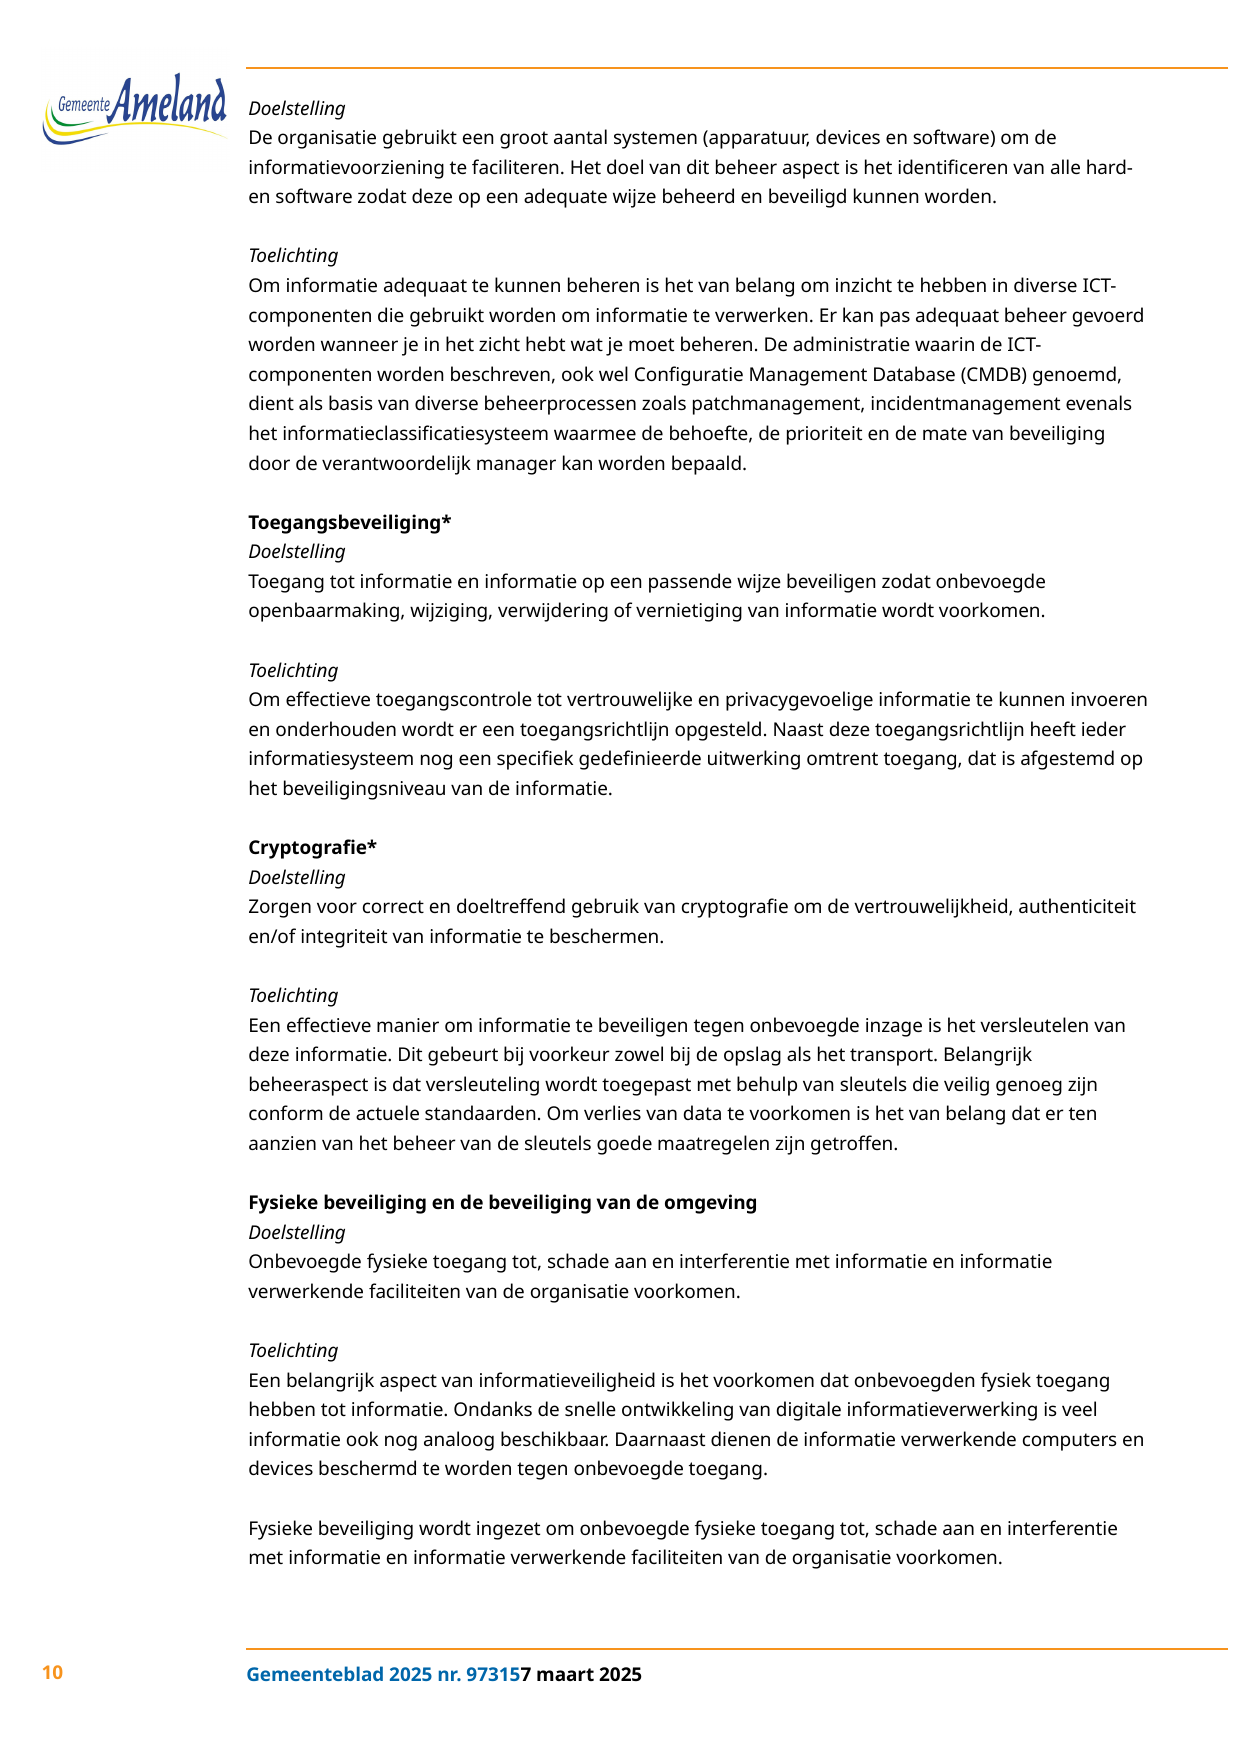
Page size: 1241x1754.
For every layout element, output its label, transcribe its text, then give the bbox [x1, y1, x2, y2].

text Zorgen voor correct en doeltreffend gebruik van cryptografie om de vertrouwelijkheid, authenticiteit en/of integriteit van informatie te beschermen. [248, 893, 1152, 949]
text Om informatie adequaat te kunnen beheren is het van belang om inzicht te hebben in diverse ICT-componenten die gebruikt worden om informatie te verwerken. Er kan pas adequaat beheer gevoerd worden wanneer je in het zicht hebt wat je moet beheren. De administratie waarin de ICT-componenten worden beschreven, ook wel Configuratie Management Database (CMDB) genoemd, dient als basis van diverse beheerprocessen zoals patchmanagement, incidentmanagement evenals het informatieclassificatiesysteem waarmee de behoefte, de prioriteit en de mate van beveiliging door de verantwoordelijk manager kan worden bepaald. [248, 272, 1152, 476]
text Doelstelling [248, 95, 1152, 121]
text Onbevoegde fysieke toegang tot, schade aan en interferentie met informatie en informatie verwerkende faciliteiten van de organisatie voorkomen. [248, 1248, 1152, 1304]
text Toelichting [248, 243, 1152, 268]
text Cryptografie* [248, 834, 1152, 860]
text Doelstelling [248, 538, 1152, 564]
text Toegangsbeveiliging* [248, 509, 1152, 535]
text Toelichting [248, 657, 1152, 683]
text Een effectieve manier om informatie te beveiligen tegen onbevoegde inzage is het versleutelen van deze informatie. Dit gebeurt bij voorkeur zowel bij de opslag als het transport. Belangrijk beheeraspect is dat versleuteling wordt toegepast met behulp van sleutels die veilig genoeg zijn conform de actuele standaarden. Om verlies van data te voorkomen is het van belang dat er ten aanzien van het beheer van de sleutels goede maatregelen zijn getroffen. [248, 1012, 1152, 1156]
text Een belangrijk aspect van informatieveiligheid is het voorkomen dat onbevoegden fysiek toegang hebben tot informatie. Ondanks de snelle ontwikkeling van digitale informatieverwerking is veel informatie ook nog analoog beschikbaar. Daarnaast dienen de informatie verwerkende computers en devices beschermd te worden tegen onbevoegde toegang. [248, 1367, 1152, 1481]
text De organisatie gebruikt een groot aantal systemen (apparatuur, devices en software) om de informatievoorziening te faciliteren. Het doel van dit beheer aspect is het identificeren van alle hard- en software zodat deze op een adequate wijze beheerd en beveiligd kunnen worden. [248, 124, 1152, 209]
text Fysieke beveiliging wordt ingezet om onbevoegde fysieke toegang tot, schade aan en interferentie met informatie en informatie verwerkende faciliteiten van de organisatie voorkomen. [248, 1515, 1152, 1570]
text Doelstelling [248, 1219, 1152, 1245]
text Fysieke beveiliging en de beveiliging van de omgeving [248, 1189, 1152, 1215]
text Toelichting [248, 982, 1152, 1008]
text Om effectieve toegangscontrole tot vertrouwelijke en privacygevoelige informatie te kunnen invoeren en onderhouden wordt er een toegangsrichtlijn opgesteld. Naast deze toegangsrichtlijn heeft ieder informatiesysteem nog een specifiek gedefinieerde uitwerking omtrent toegang, dat is afgestemd op het beveiligingsniveau van de informatie. [248, 686, 1152, 801]
text Toelichting [248, 1337, 1152, 1363]
picture [41, 47, 231, 172]
text Doelstelling [248, 864, 1152, 890]
text Toegang tot informatie en informatie op een passende wijze beveiligen zodat onbevoegde openbaarmaking, wijziging, verwijdering of vernietiging van informatie wordt voorkomen. [248, 568, 1152, 623]
